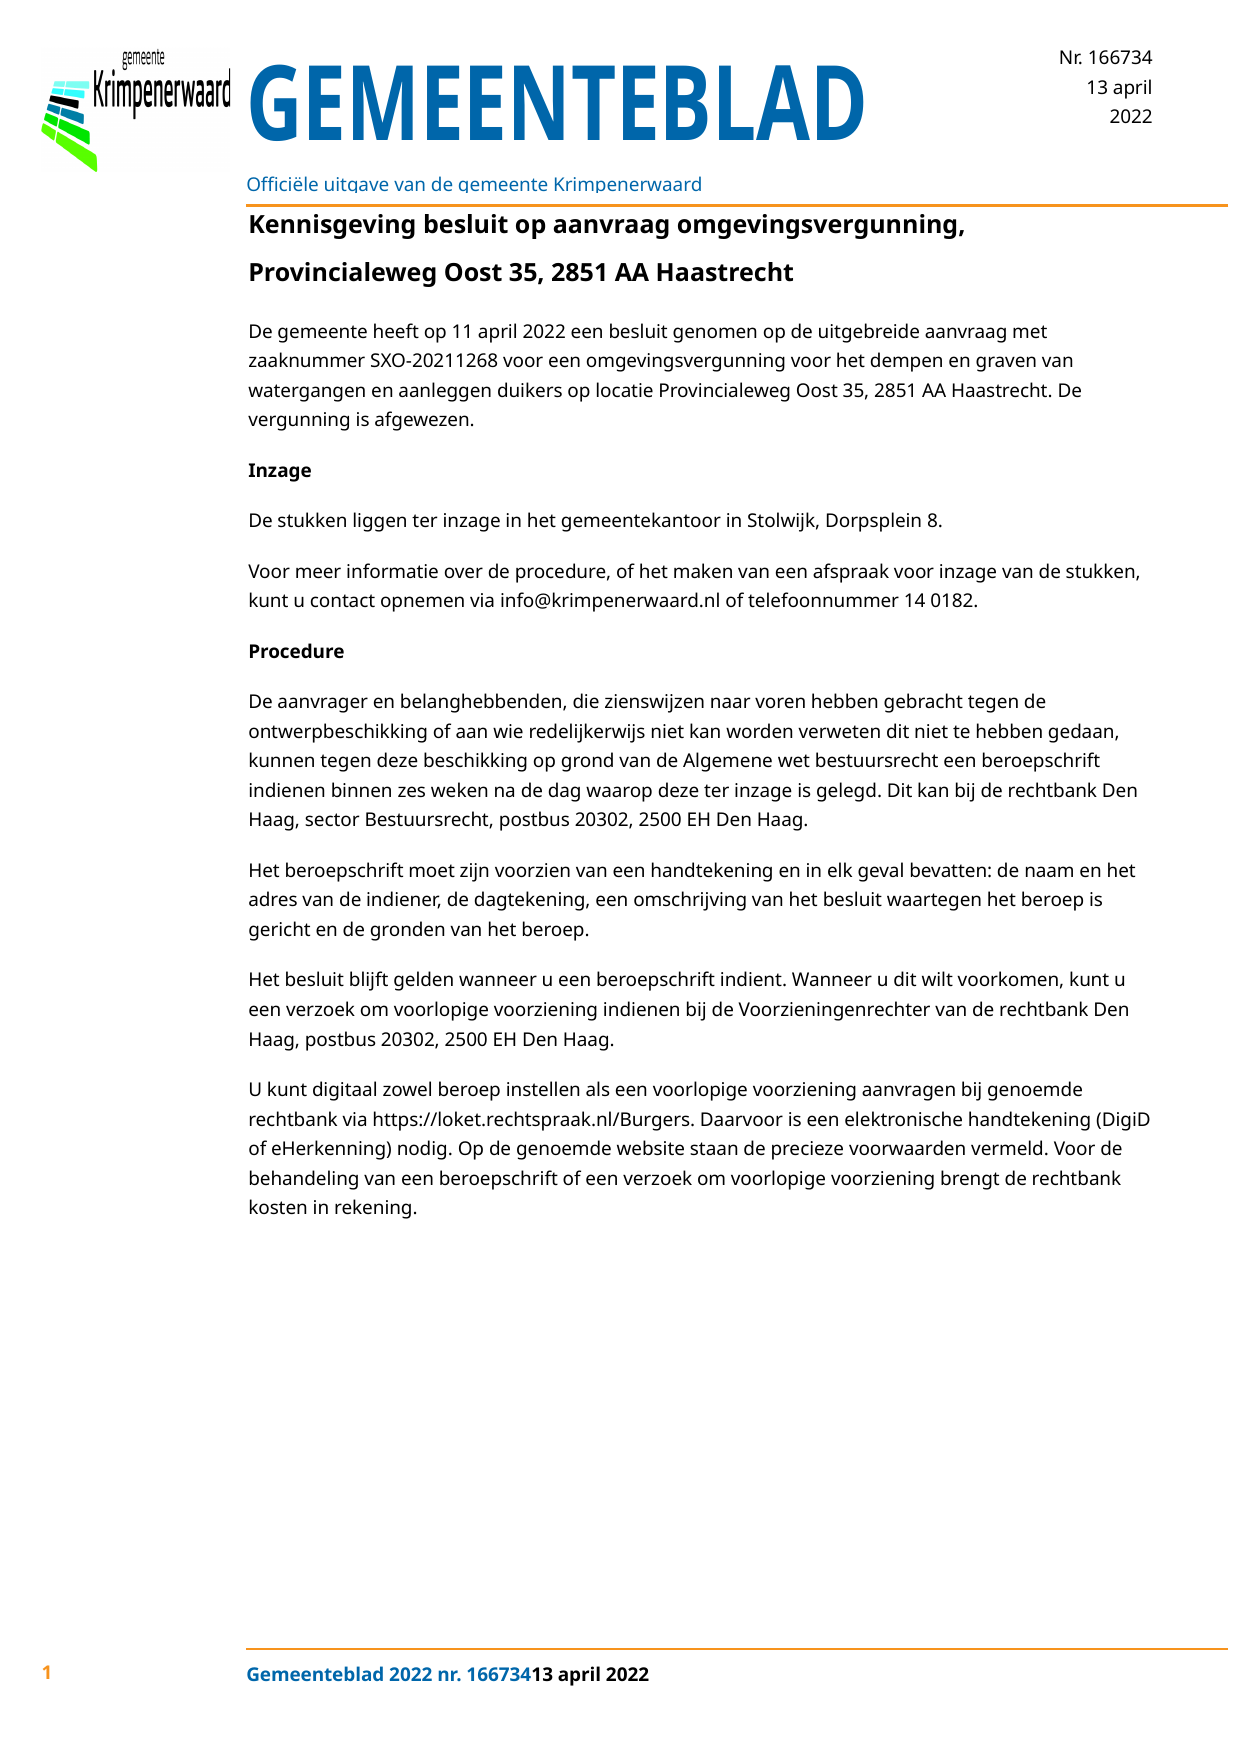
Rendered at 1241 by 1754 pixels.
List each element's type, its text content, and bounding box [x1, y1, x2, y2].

text Kennisgeving besluit op aanvraag omgevingsvergunning, Provincialeweg Oost 35, 2851 AA Haastrecht [248, 207, 1152, 288]
text Het besluit blijft gelden wanneer u een beroepschrift indient. Wanneer u dit wilt voorkomen, kunt u een verzoek om voorlopige voorziening indienen bij de Voorzieningenrechter van de rechtbank Den Haag, postbus 20302, 2500 EH Den Haag. [248, 967, 1152, 1052]
text Inzage [248, 457, 1152, 483]
text De gemeente heeft op 11 april 2022 een besluit genomen op de uitgebreide aanvraag met zaaknummer SXO-20211268 voor een omgevingsvergunning voor het dempen en graven van watergangen en aanleggen duikers op locatie Provincialeweg Oost 35, 2851 AA Haastrecht. De vergunning is afgewezen. [248, 318, 1152, 432]
text Voor meer informatie over de procedure, of het maken van een afspraak voor inzage van de stukken, kunt u contact opnemen via info@krimpenerwaard.nl of telefoonnummer 14 0182. [248, 558, 1152, 613]
text Procedure [248, 638, 1152, 664]
text De aanvrager en belanghebbenden, die zienswijzen naar voren hebben gebracht tegen de ontwerpbeschikking of aan wie redelijkerwijs niet kan worden verweten dit niet te hebben gedaan, kunnen tegen deze beschikking op grond van de Algemene wet bestuursrecht een beroepschrift indienen binnen zes weken na de dag waarop deze ter inzage is gelegd. Dit kan bij de rechtbank Den Haag, sector Bestuursrecht, postbus 20302, 2500 EH Den Haag. [248, 688, 1152, 832]
text De stukken liggen ter inzage in het gemeentekantoor in Stolwijk, Dorpsplein 8. [248, 507, 1152, 533]
text Het beroepschrift moet zijn voorzien van een handtekening en in elk geval bevatten: de naam en het adres van de indiener, de dagtekening, een omschrijving van het besluit waartegen het beroep is gericht en de gronden van het beroep. [248, 857, 1152, 942]
text U kunt digitaal zowel beroep instellen als een voorlopige voorziening aanvragen bij genoemde rechtbank via https://loket.rechtspraak.nl/Burgers. Daarvoor is een elektronische handtekening (DigiD of eHerkenning) nodig. Op de genoemde website staan de precieze voorwaarden vermeld. Voor de behandeling van een beroepschrift of een verzoek om voorlopige voorziening brengt de rechtbank kosten in rekening. [248, 1076, 1152, 1220]
picture [41, 47, 231, 172]
